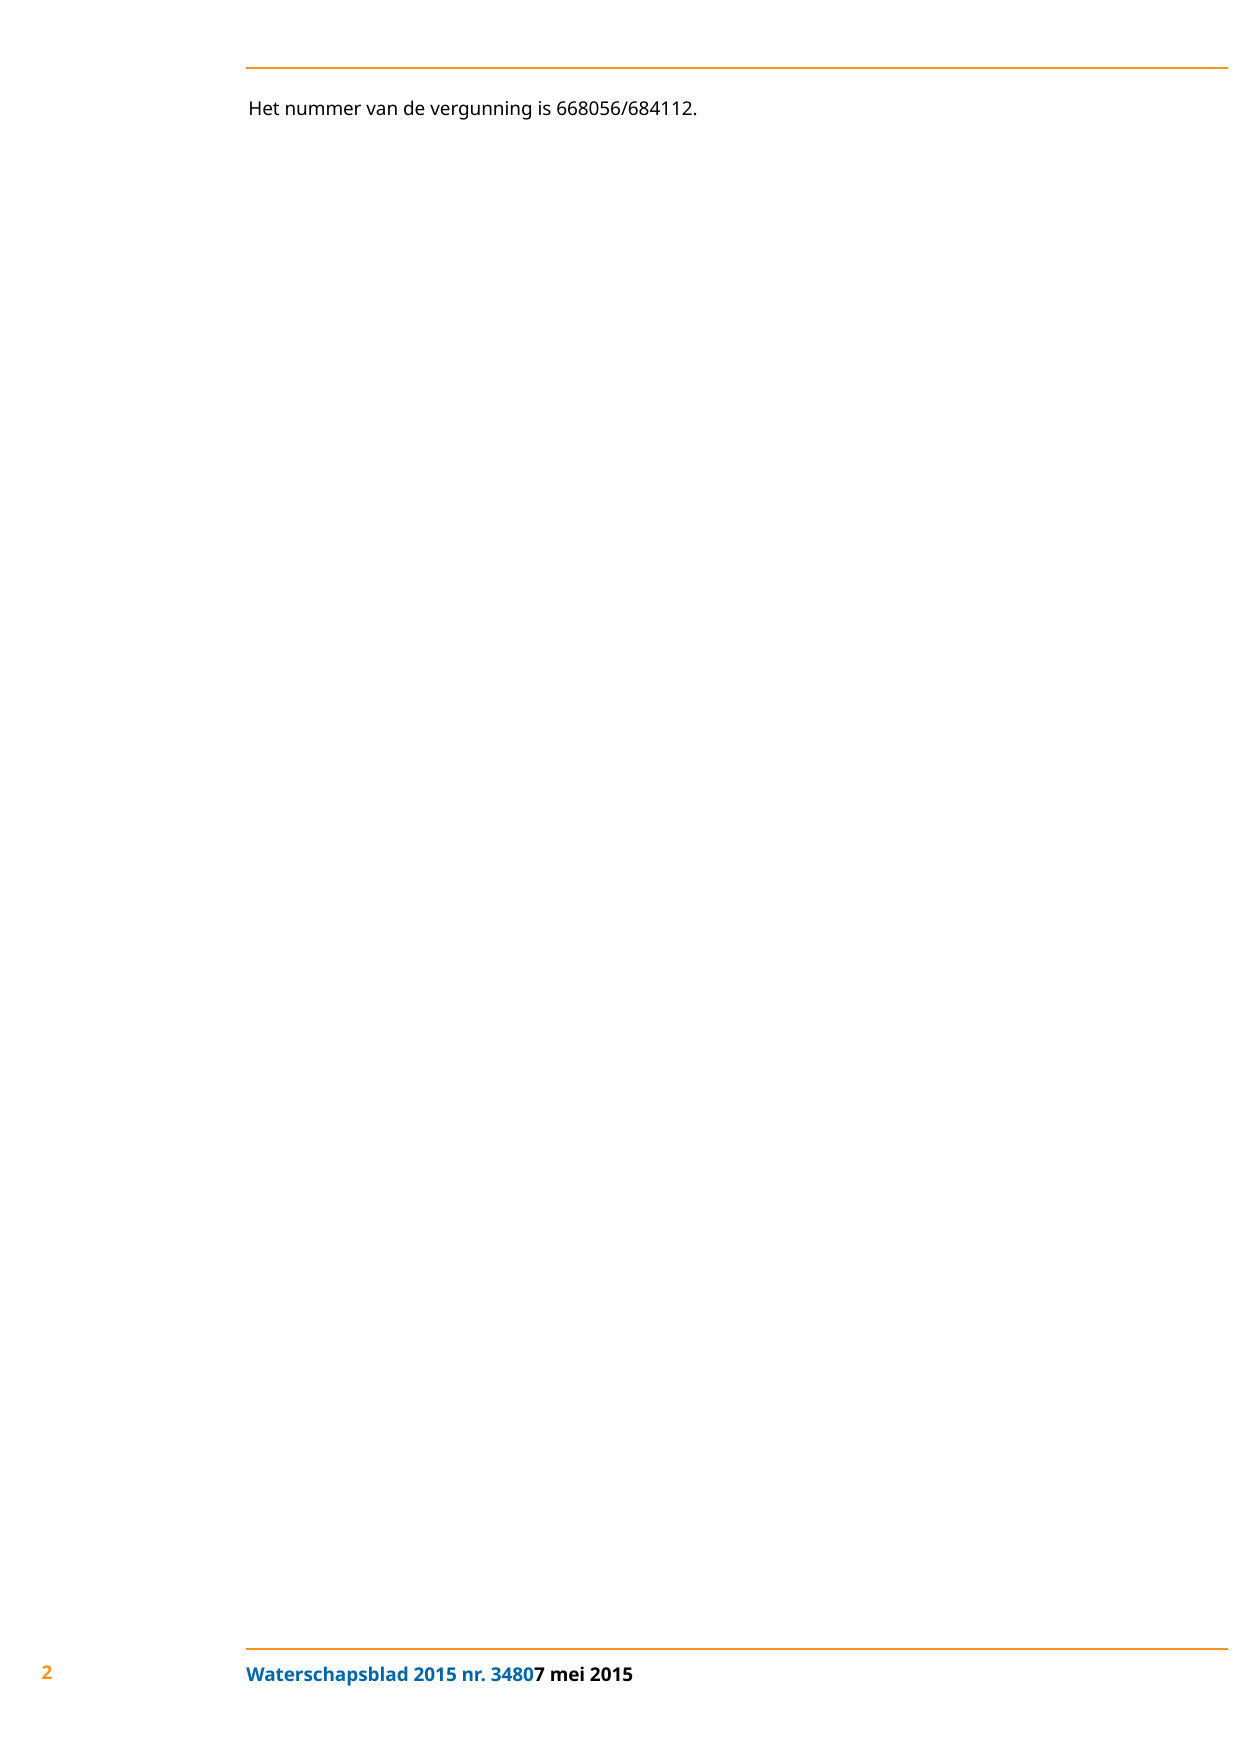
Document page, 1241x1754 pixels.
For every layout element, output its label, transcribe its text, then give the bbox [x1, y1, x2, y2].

picture [41, 47, 231, 172]
text Het nummer van de vergunning is 668056/684112. [248, 95, 1152, 121]
